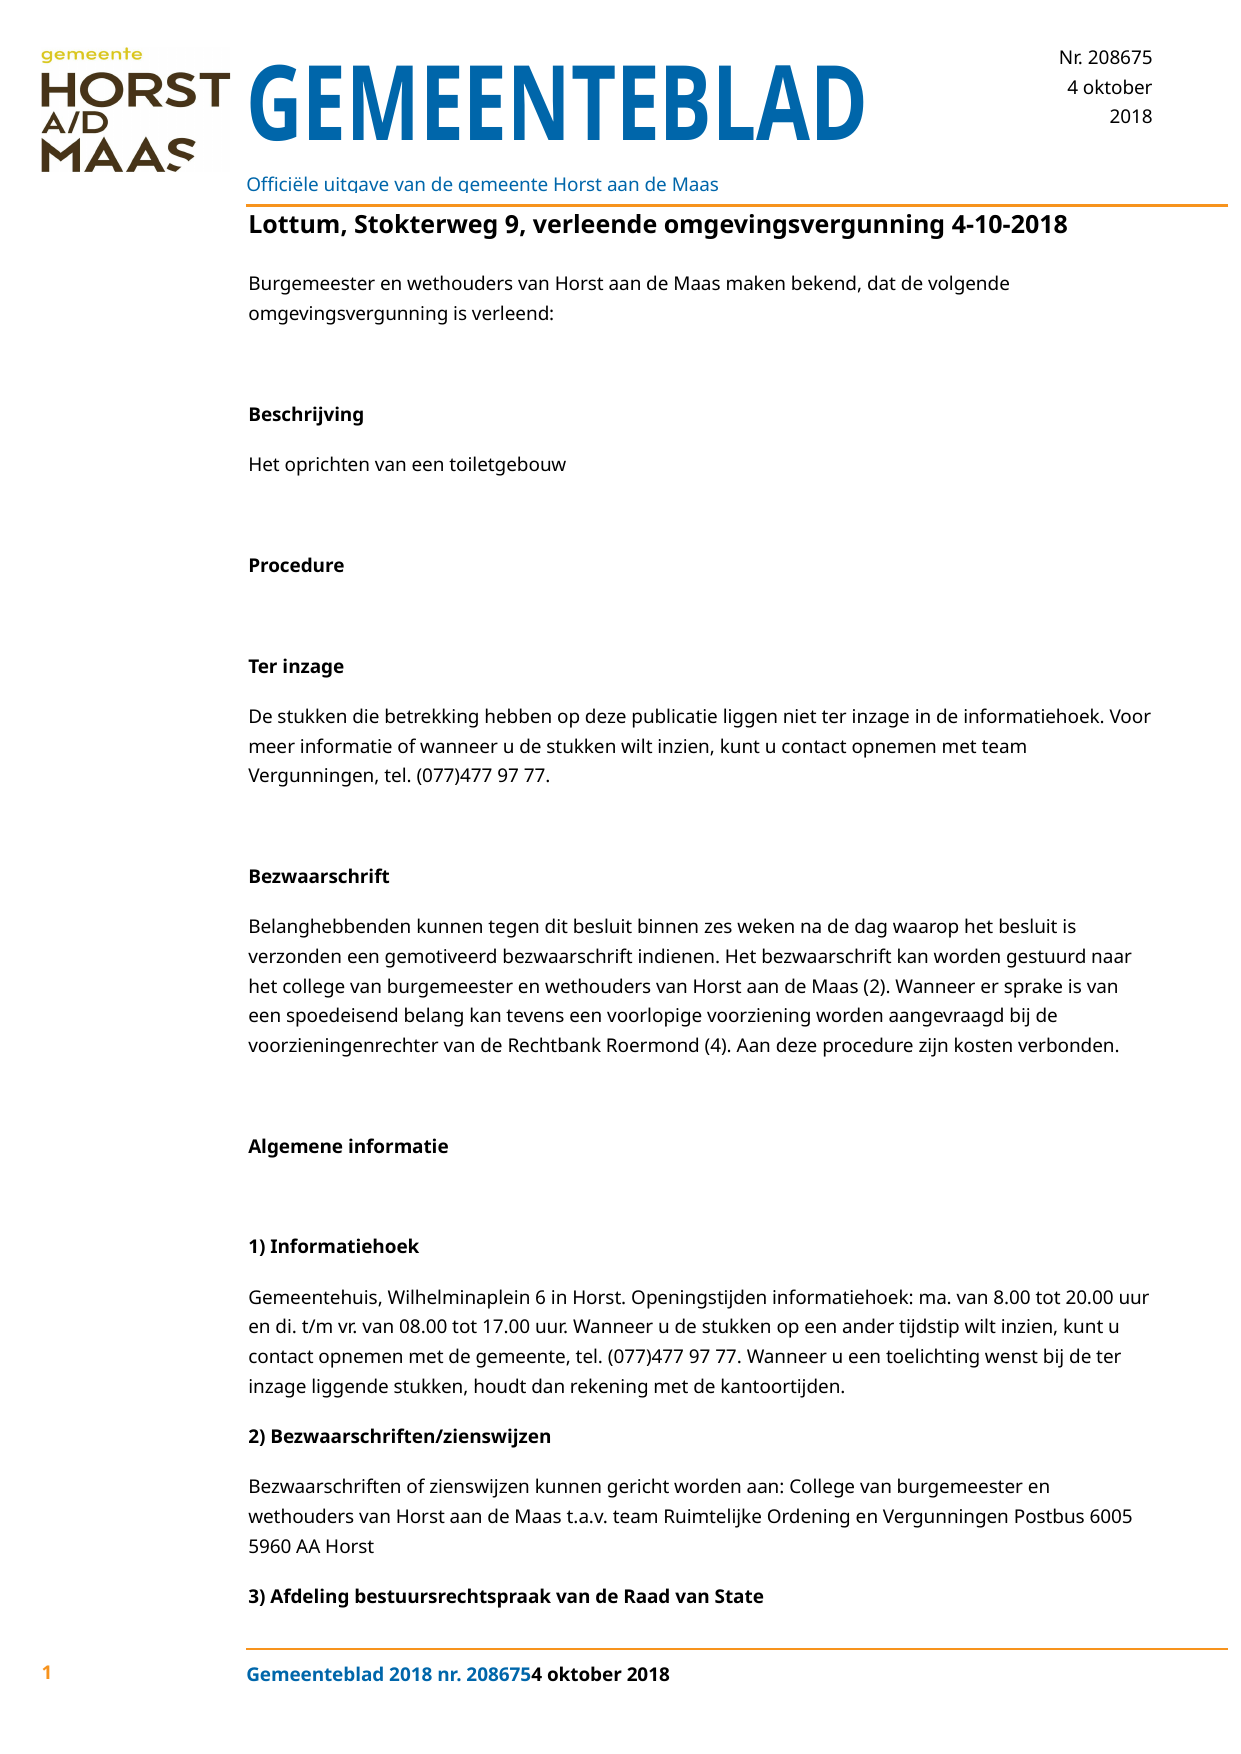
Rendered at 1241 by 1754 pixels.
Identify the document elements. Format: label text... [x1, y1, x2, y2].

text 3) Afdeling bestuursrechtspraak van de Raad van State [248, 1583, 1152, 1609]
text 2) Bezwaarschriften/zienswijzen [248, 1423, 1152, 1449]
text De stukken die betrekking hebben op deze publicatie liggen niet ter inzage in de informatiehoek. Voor meer informatie of wanneer u de stukken wilt inzien, kunt u contact opnemen met team Vergunningen, tel. (077)477 97 77. [248, 703, 1152, 788]
text Burgemeester en wethouders van Horst aan de Maas maken bekend, dat de volgende omgevingsvergunning is verleend: [248, 270, 1152, 326]
text Beschrijving [248, 401, 1152, 426]
text Algemene informatie [248, 1133, 1152, 1158]
text Het oprichten van een toiletgebouw [248, 451, 1152, 477]
text Procedure [248, 552, 1152, 578]
text Ter inzage [248, 653, 1152, 678]
text Bezwaarschriften of zienswijzen kunnen gericht worden aan: College van burgemeester en wethouders van Horst aan de Maas t.a.v. team Ruimtelijke Ordening en Vergunningen Postbus 6005 5960 AA Horst [248, 1474, 1152, 1558]
text Lottum, Stokterweg 9, verleende omgevingsvergunning 4-10-2018 [248, 207, 1152, 241]
text 1) Informatiehoek [248, 1234, 1152, 1259]
text Belanghebbenden kunnen tegen dit besluit binnen zes weken na de dag waarop het besluit is verzonden een gemotiveerd bezwaarschrift indienen. Het bezwaarschrift kan worden gestuurd naar het college van burgemeester en wethouders van Horst aan de Maas (2). Wanneer er sprake is van een spoedeisend belang kan tevens een voorlopige voorziening worden aangevraagd bij de voorzieningenrechter van de Rechtbank Roermond (4). Aan deze procedure zijn kosten verbonden. [248, 914, 1152, 1058]
picture [41, 47, 231, 172]
text Gemeentehuis, Wilhelminaplein 6 in Horst. Openingstijden informatiehoek: ma. van 8.00 tot 20.00 uur en di. t/m vr. van 08.00 tot 17.00 uur. Wanneer u de stukken op een ander tijdstip wilt inzien, kunt u contact opnemen met de gemeente, tel. (077)477 97 77. Wanneer u een toelichting wenst bij de ter inzage liggende stukken, houdt dan rekening met de kantoortijden. [248, 1284, 1152, 1398]
text Bezwaarschrift [248, 863, 1152, 889]
